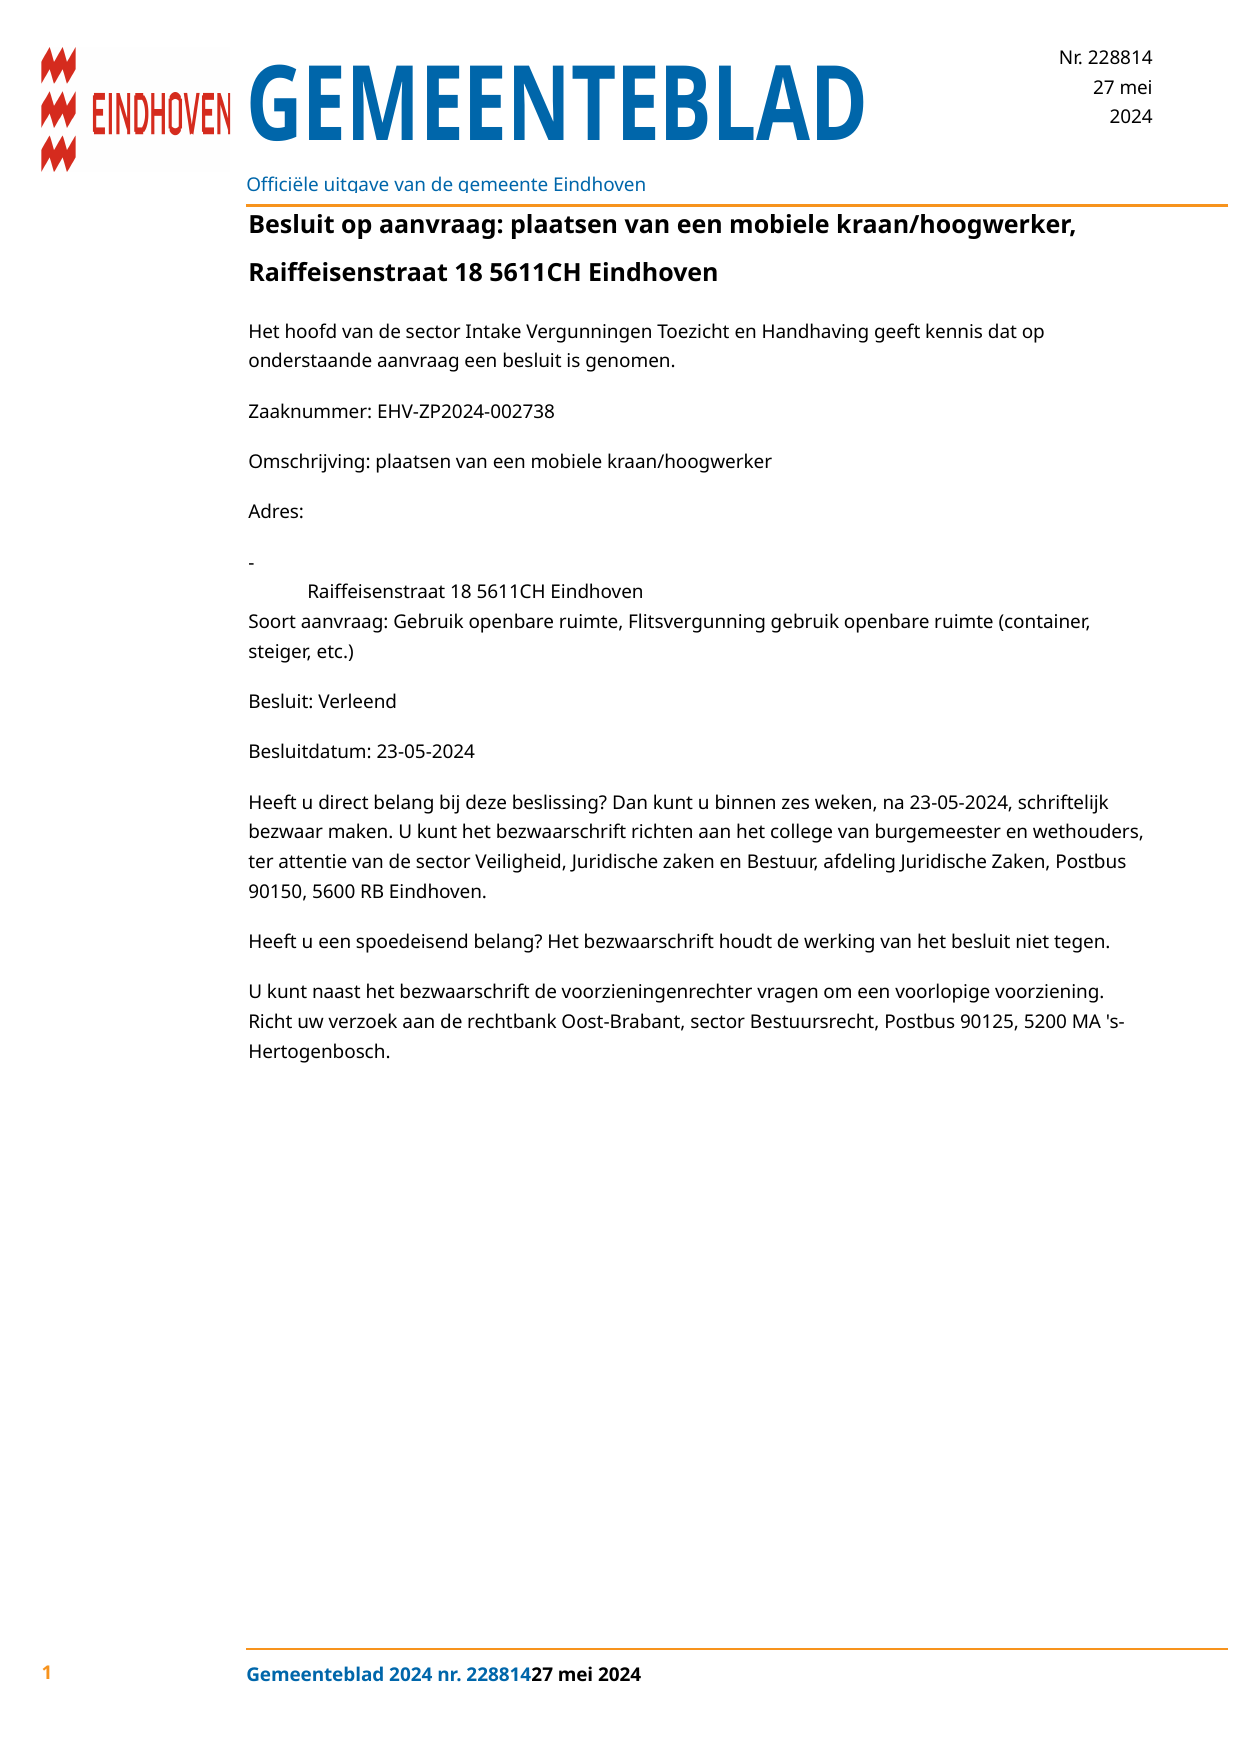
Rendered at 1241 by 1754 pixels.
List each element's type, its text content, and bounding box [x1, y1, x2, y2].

text Het hoofd van de sector Intake Vergunningen Toezicht en Handhaving geeft kennis dat op onderstaande aanvraag een besluit is genomen. [248, 318, 1152, 373]
text Soort aanvraag: Gebruik openbare ruimte, Flitsvergunning gebruik openbare ruimte (container, steiger, etc.) [248, 608, 1152, 664]
text U kunt naast het bezwaarschrift de voorzieningenrechter vragen om een voorlopige voorziening. Richt uw verzoek aan de rechtbank Oost-Brabant, sector Bestuursrecht, Postbus 90125, 5200 MA 's-Hertogenbosch. [248, 979, 1152, 1064]
text Besluitdatum: 23-05-2024 [248, 739, 1152, 764]
text Zaaknummer: EHV-ZP2024-002738 [248, 398, 1152, 424]
text Besluit: Verleend [248, 688, 1152, 714]
text Besluit op aanvraag: plaatsen van een mobiele kraan/hoogwerker, Raiffeisenstraat 18 5611CH Eindhoven [248, 207, 1152, 288]
text Heeft u direct belang bij deze beslissing? Dan kunt u binnen zes weken, na 23-05-2024, schriftelijk bezwaar maken. U kunt het bezwaarschrift richten aan het college van burgemeester en wethouders, ter attentie van de sector Veiligheid, Juridische zaken en Bestuur, afdeling Juridische Zaken, Postbus 90150, 5600 RB Eindhoven. [248, 789, 1152, 904]
text Heeft u een spoedeisend belang? Het bezwaarschrift houdt de werking van het besluit niet tegen. [248, 928, 1152, 954]
list Raiffeisenstraat 18 5611CH Eindhoven [248, 579, 1152, 604]
text Omschrijving: plaatsen van een mobiele kraan/hoogwerker [248, 448, 1152, 474]
text Adres: [248, 499, 1152, 524]
picture [41, 47, 231, 172]
